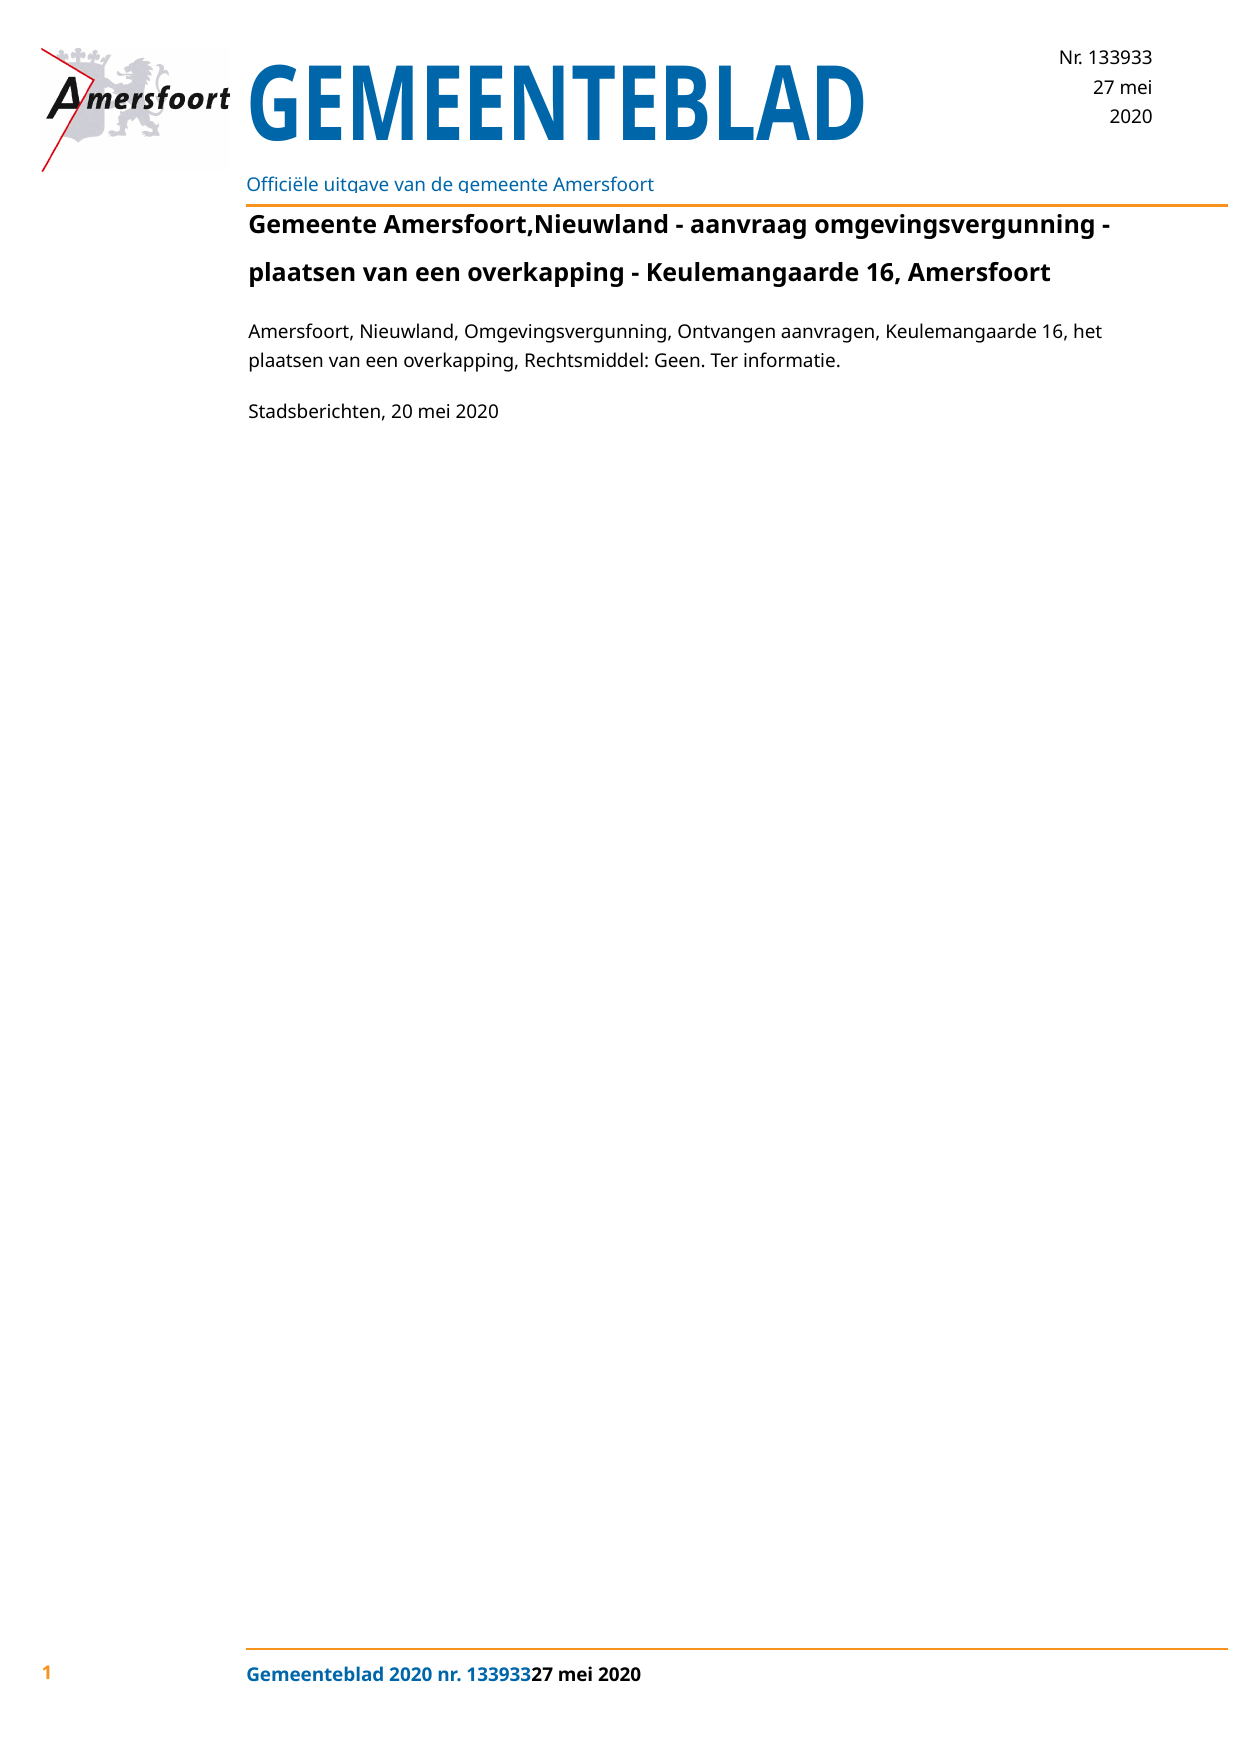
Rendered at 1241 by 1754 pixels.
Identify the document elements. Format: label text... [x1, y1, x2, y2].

picture [41, 47, 231, 172]
text Gemeente Amersfoort,Nieuwland - aanvraag omgevingsvergunning - plaatsen van een overkapping - Keulemangaarde 16, Amersfoort [248, 207, 1152, 288]
text Amersfoort, Nieuwland, Omgevingsvergunning, Ontvangen aanvragen, Keulemangaarde 16, het plaatsen van een overkapping, Rechtsmiddel: Geen. Ter informatie. [248, 318, 1152, 373]
text Stadsberichten, 20 mei 2020 [248, 398, 1152, 424]
